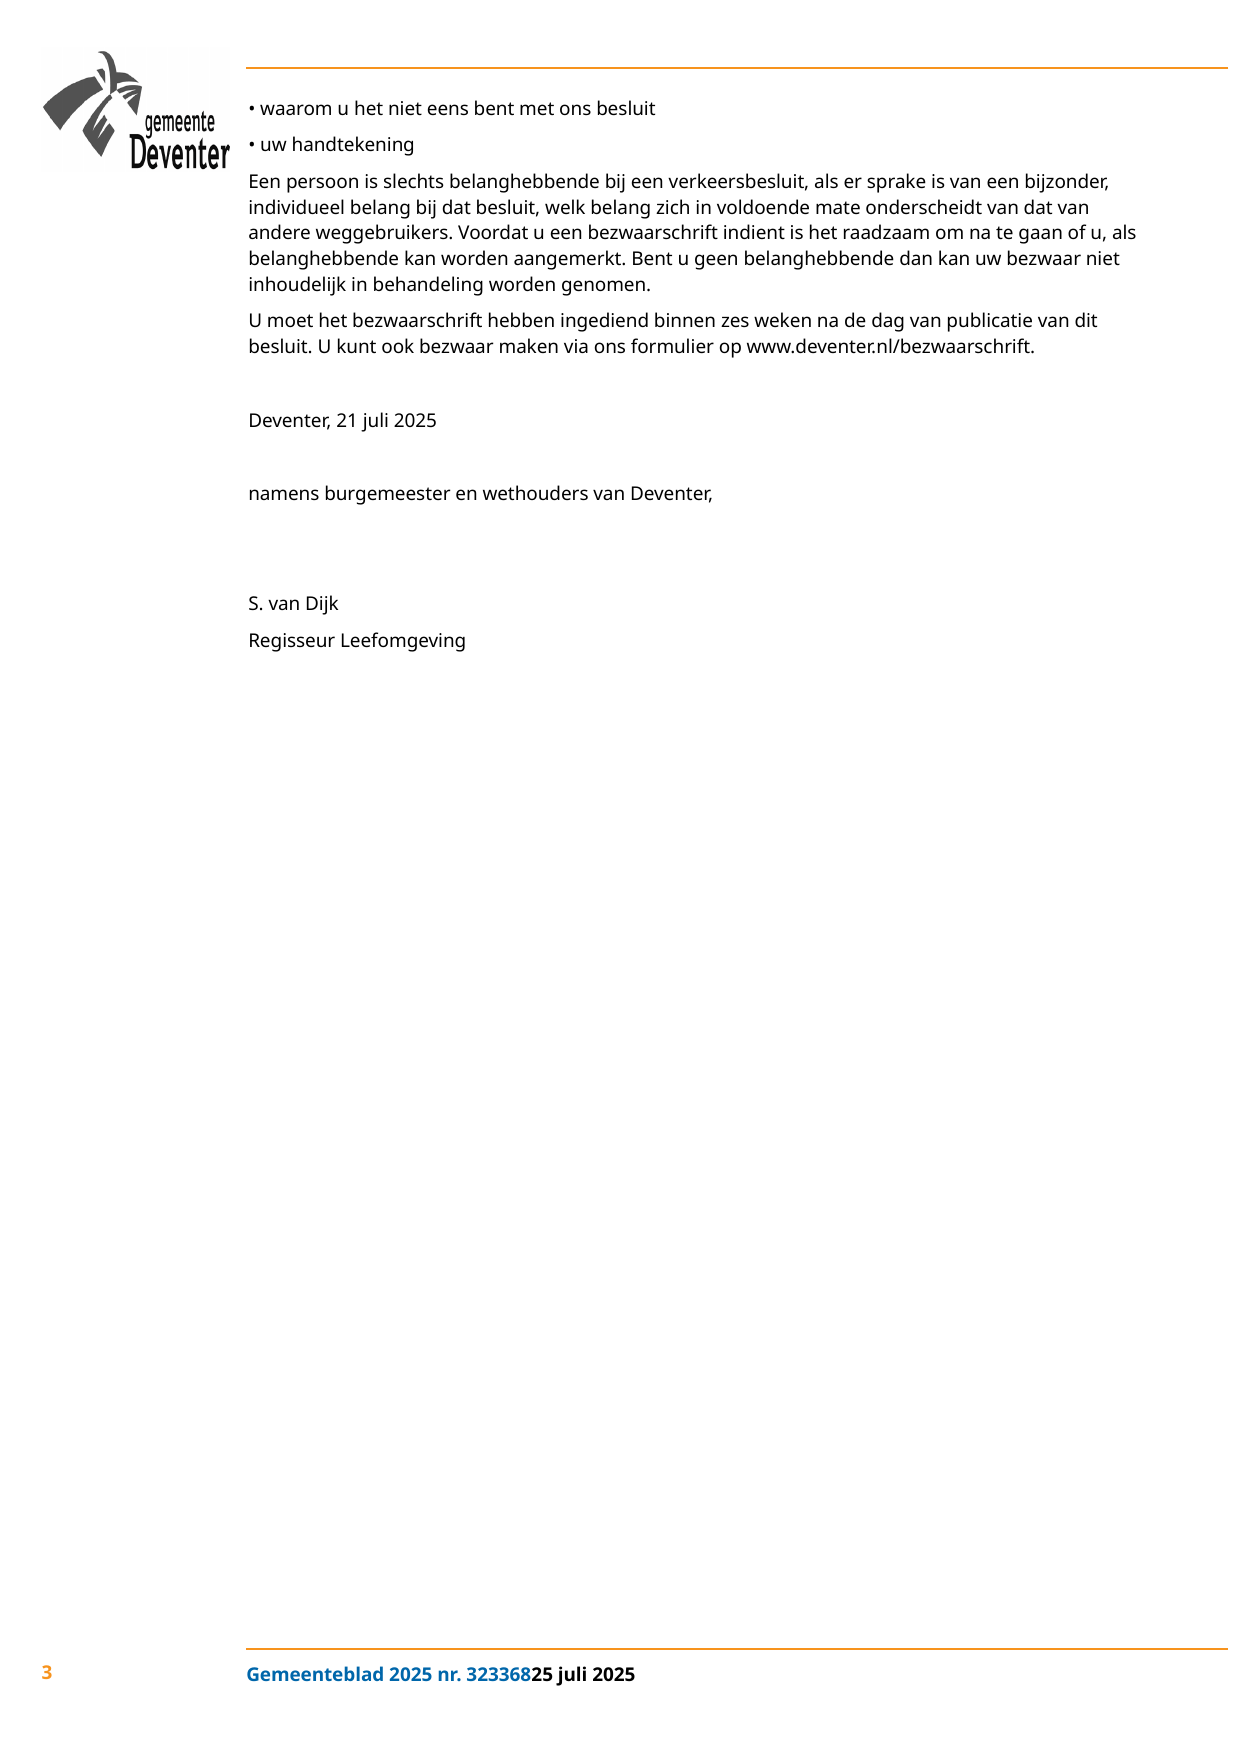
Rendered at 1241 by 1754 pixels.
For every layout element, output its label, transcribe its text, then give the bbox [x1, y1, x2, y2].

text Een persoon is slechts belanghebbende bij een verkeersbesluit, als er sprake is van een bijzonder, individueel belang bij dat besluit, welk belang zich in voldoende mate onderscheidt van dat van andere weggebruikers. Voordat u een bezwaarschrift indient is het raadzaam om na te gaan of u, als belanghebbende kan worden aangemerkt. Bent u geen belanghebbende dan kan uw bezwaar niet inhoudelijk in behandeling worden genomen. [248, 168, 1152, 297]
text • waarom u het niet eens bent met ons besluit [248, 95, 1152, 121]
text Deventer, 21 juli 2025 [248, 407, 1152, 432]
text U moet het bezwaarschrift hebben ingediend binnen zes weken na de dag van publicatie van dit besluit. U kunt ook bezwaar maken via ons formulier op www.deventer.nl/bezwaarschrift. [248, 308, 1152, 359]
text Regisseur Leefomgeving [248, 627, 1152, 652]
text namens burgemeester en wethouders van Deventer, [248, 480, 1152, 506]
picture [41, 47, 231, 172]
text • uw handtekening [248, 131, 1152, 157]
text S. van Dijk [248, 590, 1152, 616]
